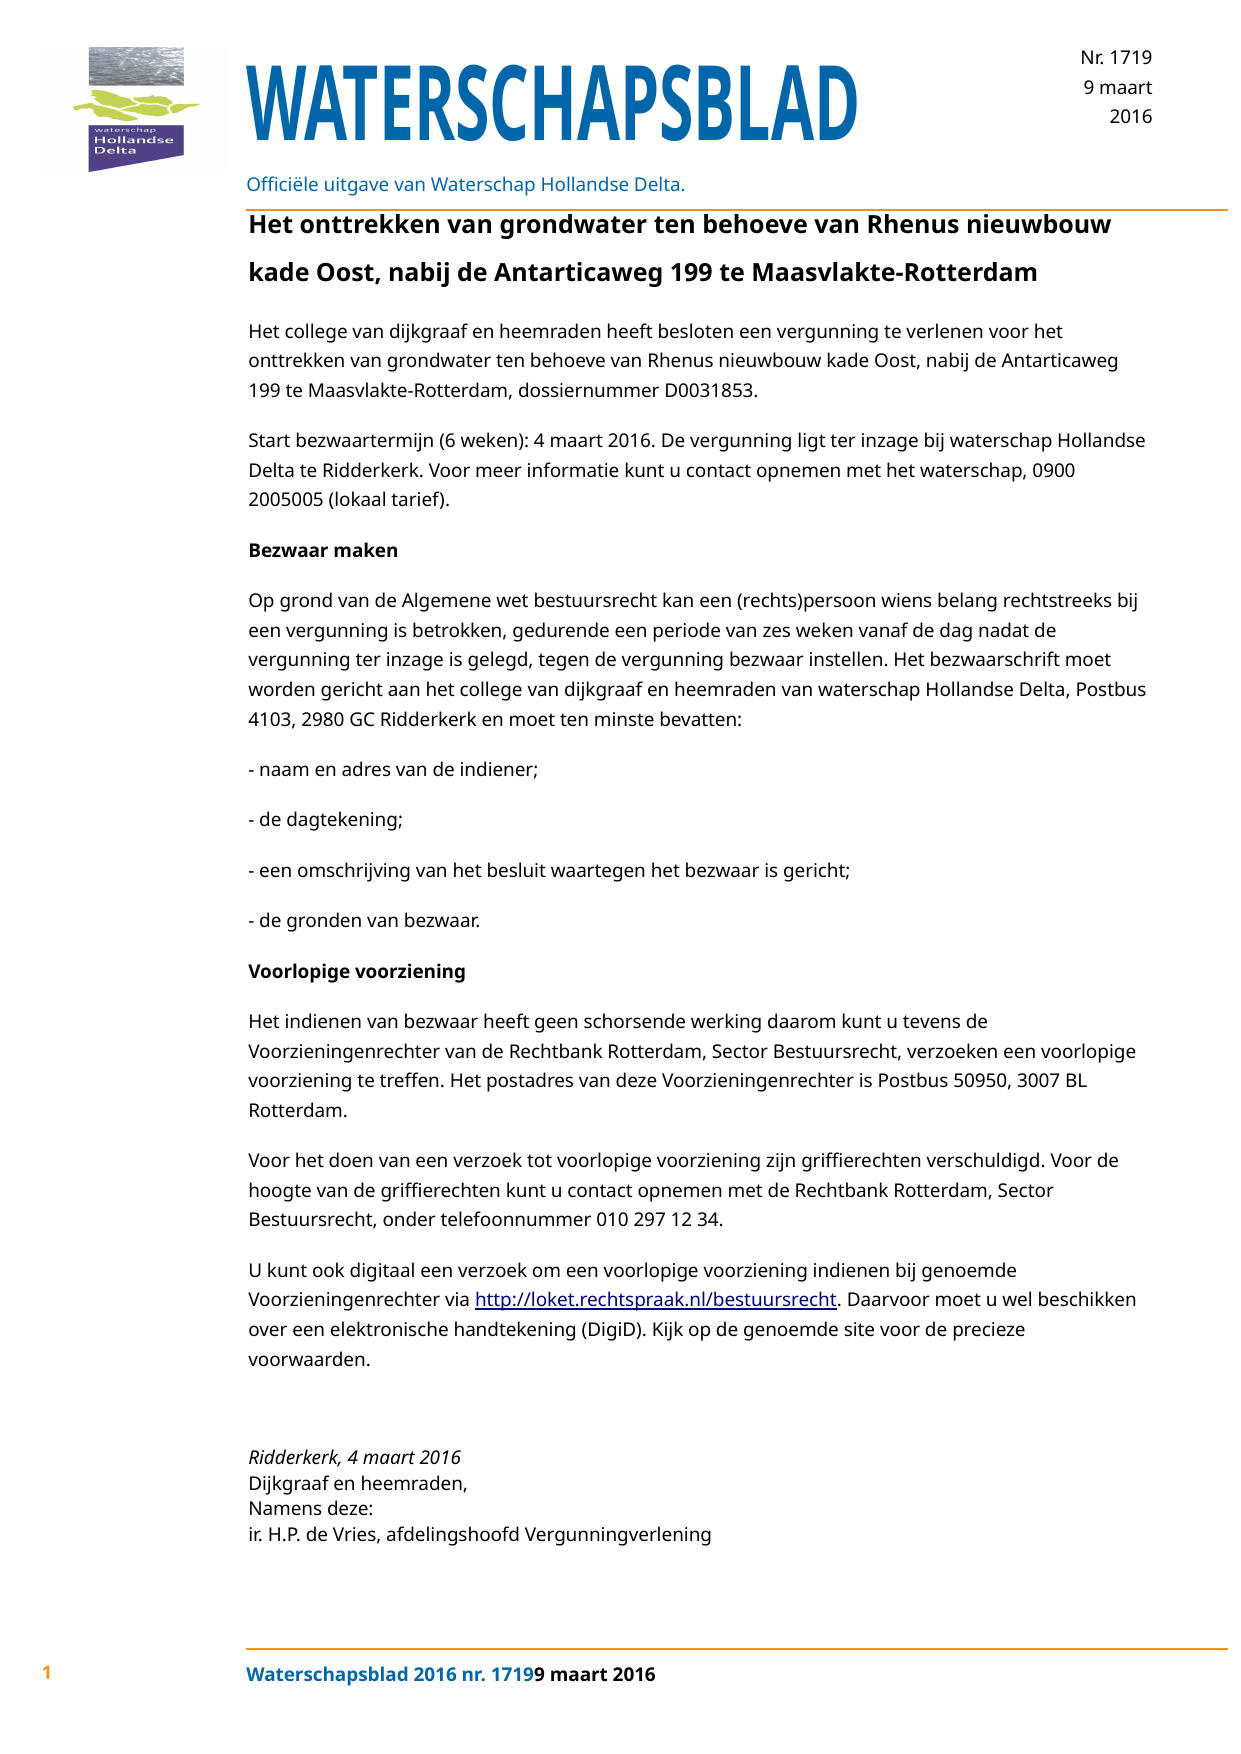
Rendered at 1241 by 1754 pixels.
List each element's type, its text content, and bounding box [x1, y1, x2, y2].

text Voor het doen van een verzoek tot voorlopige voorziening zijn griffierechten verschuldigd. Voor de hoogte van de griffierechten kunt u contact opnemen met de Rechtbank Rotterdam, Sector Bestuursrecht, onder telefoonnummer 010 297 12 34. [248, 1147, 1152, 1232]
picture [41, 47, 231, 172]
text Start bezwaartermijn (6 weken): 4 maart 2016. De vergunning ligt ter inzage bij waterschap Hollandse Delta te Ridderkerk. Voor meer informatie kunt u contact opnemen met het waterschap, 0900 2005005 (lokaal tarief). [248, 427, 1152, 512]
text Het indienen van bezwaar heeft geen schorsende werking daarom kunt u tevens de Voorzieningenrechter van de Rechtbank Rotterdam, Sector Bestuursrecht, verzoeken een voorlopige voorziening te treffen. Het postadres van deze Voorzieningenrechter is Postbus 50950, 3007 BL Rotterdam. [248, 1008, 1152, 1123]
text Dijkgraaf en heemraden, [248, 1470, 1152, 1496]
text Het onttrekken van grondwater ten behoeve van Rhenus nieuwbouw kade Oost, nabij de Antarticaweg 199 te Maasvlakte-Rotterdam [248, 211, 1152, 288]
text Voorlopige voorziening [248, 958, 1152, 984]
text Op grond van de Algemene wet bestuursrecht kan een (rechts)persoon wiens belang rechtstreeks bij een vergunning is betrokken, gedurende een periode van zes weken vanaf de dag nadat de vergunning ter inzage is gelegd, tegen de vergunning bezwaar instellen. Het bezwaarschrift moet worden gericht aan het college van dijkgraaf en heemraden van waterschap Hollandse Delta, Postbus 4103, 2980 GC Ridderkerk en moet ten minste bevatten: [248, 587, 1152, 732]
text Het college van dijkgraaf en heemraden heeft besloten een vergunning te verlenen voor het onttrekken van grondwater ten behoeve van Rhenus nieuwbouw kade Oost, nabij de Antarticaweg 199 te Maasvlakte-Rotterdam, dossiernummer D0031853. [248, 318, 1152, 403]
text ir. H.P. de Vries, afdelingshoofd Vergunningverlening [248, 1521, 1152, 1547]
text Bezwaar maken [248, 537, 1152, 563]
text - een omschrijving van het besluit waartegen het bezwaar is gericht; [248, 857, 1152, 883]
text Ridderkerk, 4 maart 2016 [248, 1444, 1152, 1470]
text - naam en adres van de indiener; [248, 756, 1152, 782]
text Namens deze: [248, 1496, 1152, 1521]
text - de gronden van bezwaar. [248, 907, 1152, 933]
text U kunt ook digitaal een verzoek om een voorlopige voorziening indienen bij genoemde Voorzieningenrechter via http://loket.rechtspraak.nl/bestuursrecht. Daarvoor moet u wel beschikken over een elektronische handtekening (DigiD). Kijk op de genoemde site voor de precieze voorwaarden. [248, 1257, 1152, 1372]
text - de dagtekening; [248, 807, 1152, 832]
